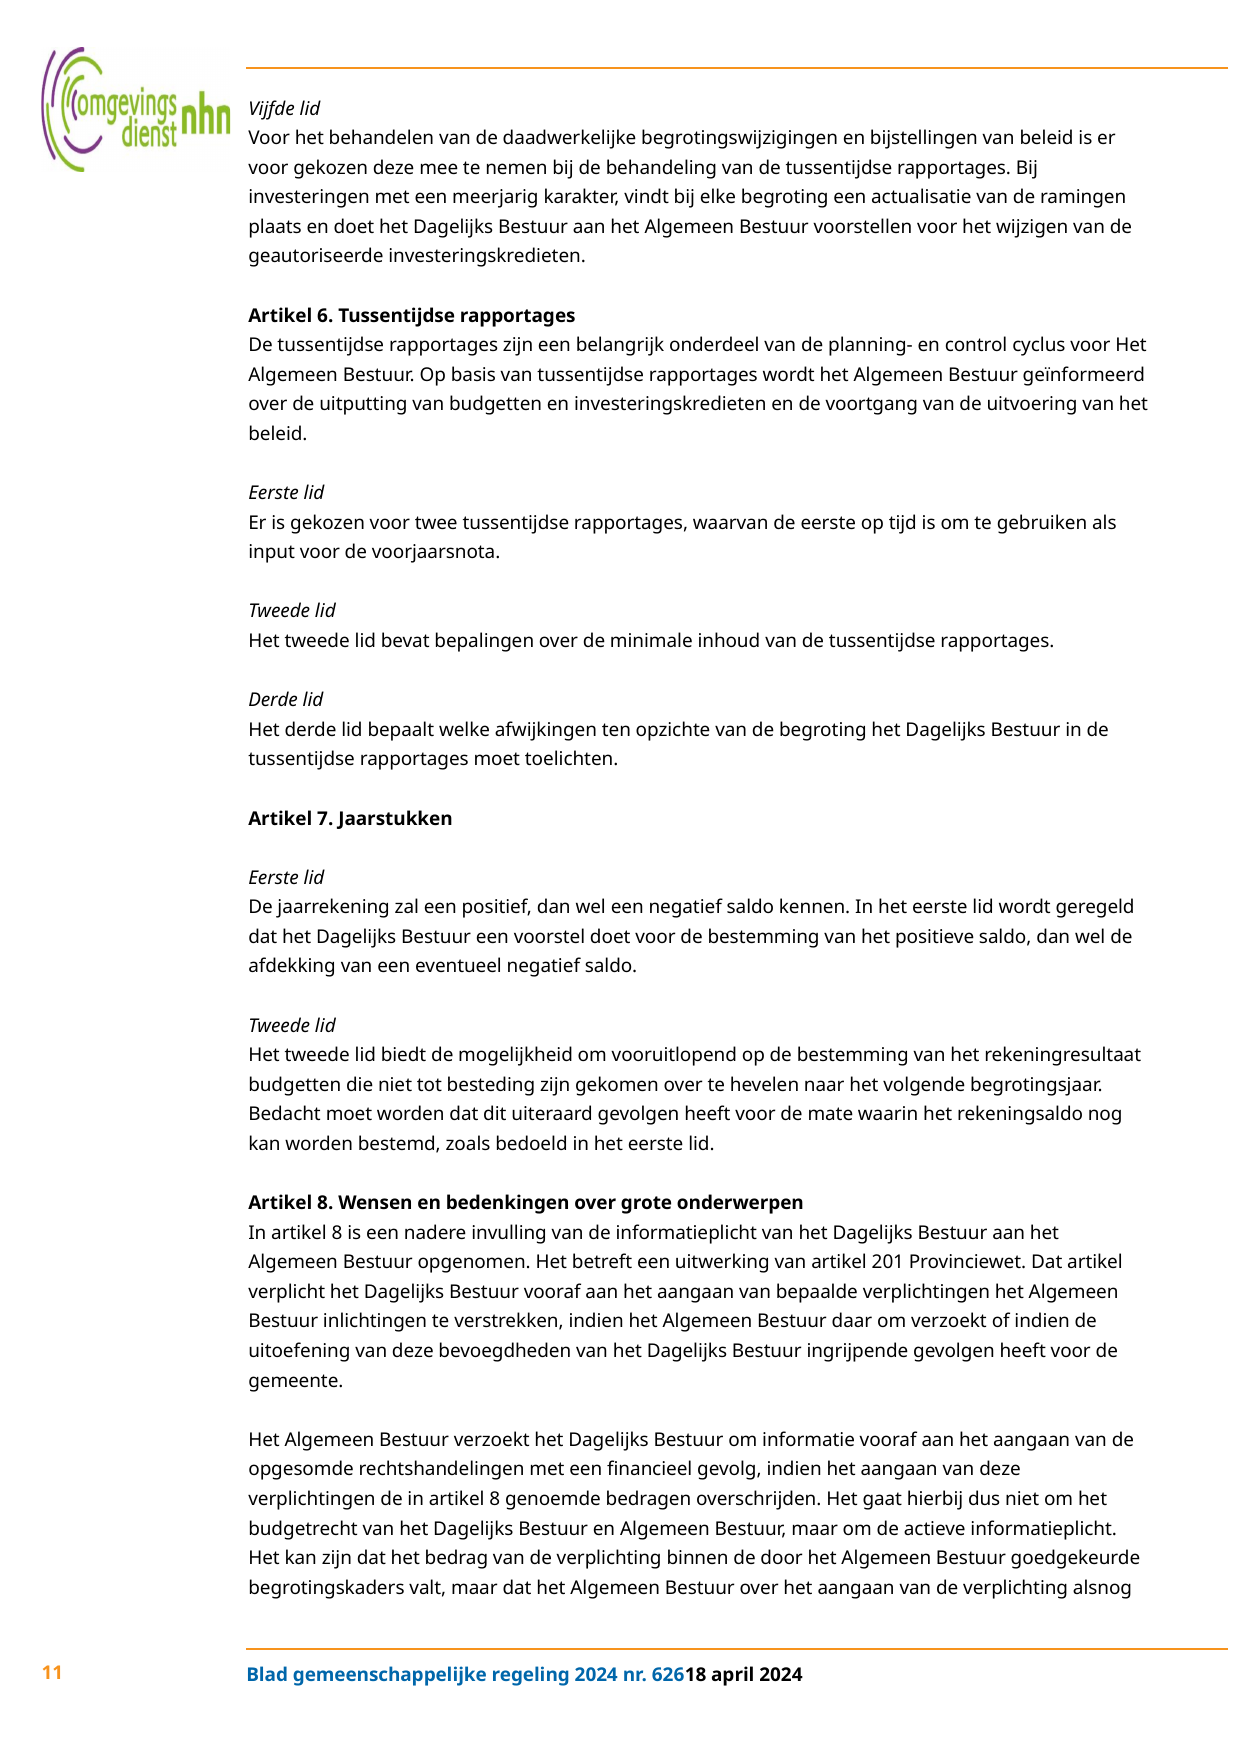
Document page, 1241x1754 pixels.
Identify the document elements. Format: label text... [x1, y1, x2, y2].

text Vijfde lid [248, 95, 1152, 121]
text Tweede lid [248, 598, 1152, 623]
text Het derde lid bepaalt welke afwijkingen ten opzichte van de begroting het Dagelijks Bestuur in de tussentijdse rapportages moet toelichten. [248, 716, 1152, 771]
text Eerste lid [248, 479, 1152, 505]
text In artikel 8 is een nadere invulling van de informatieplicht van het Dagelijks Bestuur aan het Algemeen Bestuur opgenomen. Het betreft een uitwerking van artikel 201 Provinciewet. Dat artikel verplicht het Dagelijks Bestuur vooraf aan het aangaan van bepaalde verplichtingen het Algemeen Bestuur inlichtingen te verstrekken, indien het Algemeen Bestuur daar om verzoekt of indien de uitoefening van deze bevoegdheden van het Dagelijks Bestuur ingrijpende gevolgen heeft voor de gemeente. [248, 1219, 1152, 1393]
text Het tweede lid bevat bepalingen over de minimale inhoud van de tussentijdse rapportages. [248, 627, 1152, 653]
text Het tweede lid biedt de mogelijkheid om vooruitlopend op de bestemming van het rekeningresultaat budgetten die niet tot besteding zijn gekomen over te hevelen naar het volgende begrotingsjaar. Bedacht moet worden dat dit uiteraard gevolgen heeft voor de mate waarin het rekeningsaldo nog kan worden bestemd, zoals bedoeld in het eerste lid. [248, 1041, 1152, 1156]
text Voor het behandelen van de daadwerkelijke begrotingswijzigingen en bijstellingen van beleid is er voor gekozen deze mee te nemen bij de behandeling van de tussentijdse rapportages. Bij investeringen met een meerjarig karakter, vindt bij elke begroting een actualisatie van de ramingen plaats en doet het Dagelijks Bestuur aan het Algemeen Bestuur voorstellen voor het wijzigen van de geautoriseerde investeringskredieten. [248, 124, 1152, 268]
text Artikel 8. Wensen en bedenkingen over grote onderwerpen [248, 1189, 1152, 1215]
text De jaarrekening zal een positief, dan wel een negatief saldo kennen. In het eerste lid wordt geregeld dat het Dagelijks Bestuur een voorstel doet voor de bestemming van het positieve saldo, dan wel de afdekking van een eventueel negatief saldo. [248, 893, 1152, 978]
text Er is gekozen voor twee tussentijdse rapportages, waarvan de eerste op tijd is om te gebruiken als input voor de voorjaarsnota. [248, 509, 1152, 564]
text De tussentijdse rapportages zijn een belangrijk onderdeel van de planning- en control cyclus voor Het Algemeen Bestuur. Op basis van tussentijdse rapportages wordt het Algemeen Bestuur geïnformeerd over de uitputting van budgetten en investeringskredieten en de voortgang van de uitvoering van het beleid. [248, 331, 1152, 446]
text Derde lid [248, 686, 1152, 712]
picture [41, 47, 231, 172]
text Eerste lid [248, 864, 1152, 890]
text Artikel 6. Tussentijdse rapportages [248, 302, 1152, 328]
text Artikel 7. Jaarstukken [248, 805, 1152, 831]
text Het Algemeen Bestuur verzoekt het Dagelijks Bestuur om informatie vooraf aan het aangaan van de opgesomde rechtshandelingen met een financieel gevolg, indien het aangaan van deze verplichtingen de in artikel 8 genoemde bedragen overschrijden. Het gaat hierbij dus niet om het budgetrecht van het Dagelijks Bestuur en Algemeen Bestuur, maar om de actieve informatieplicht. Het kan zijn dat het bedrag van de verplichting binnen de door het Algemeen Bestuur goedgekeurde begrotingskaders valt, maar dat het Algemeen Bestuur over het aangaan van de verplichting alsnog [248, 1426, 1152, 1600]
text Tweede lid [248, 1012, 1152, 1038]
